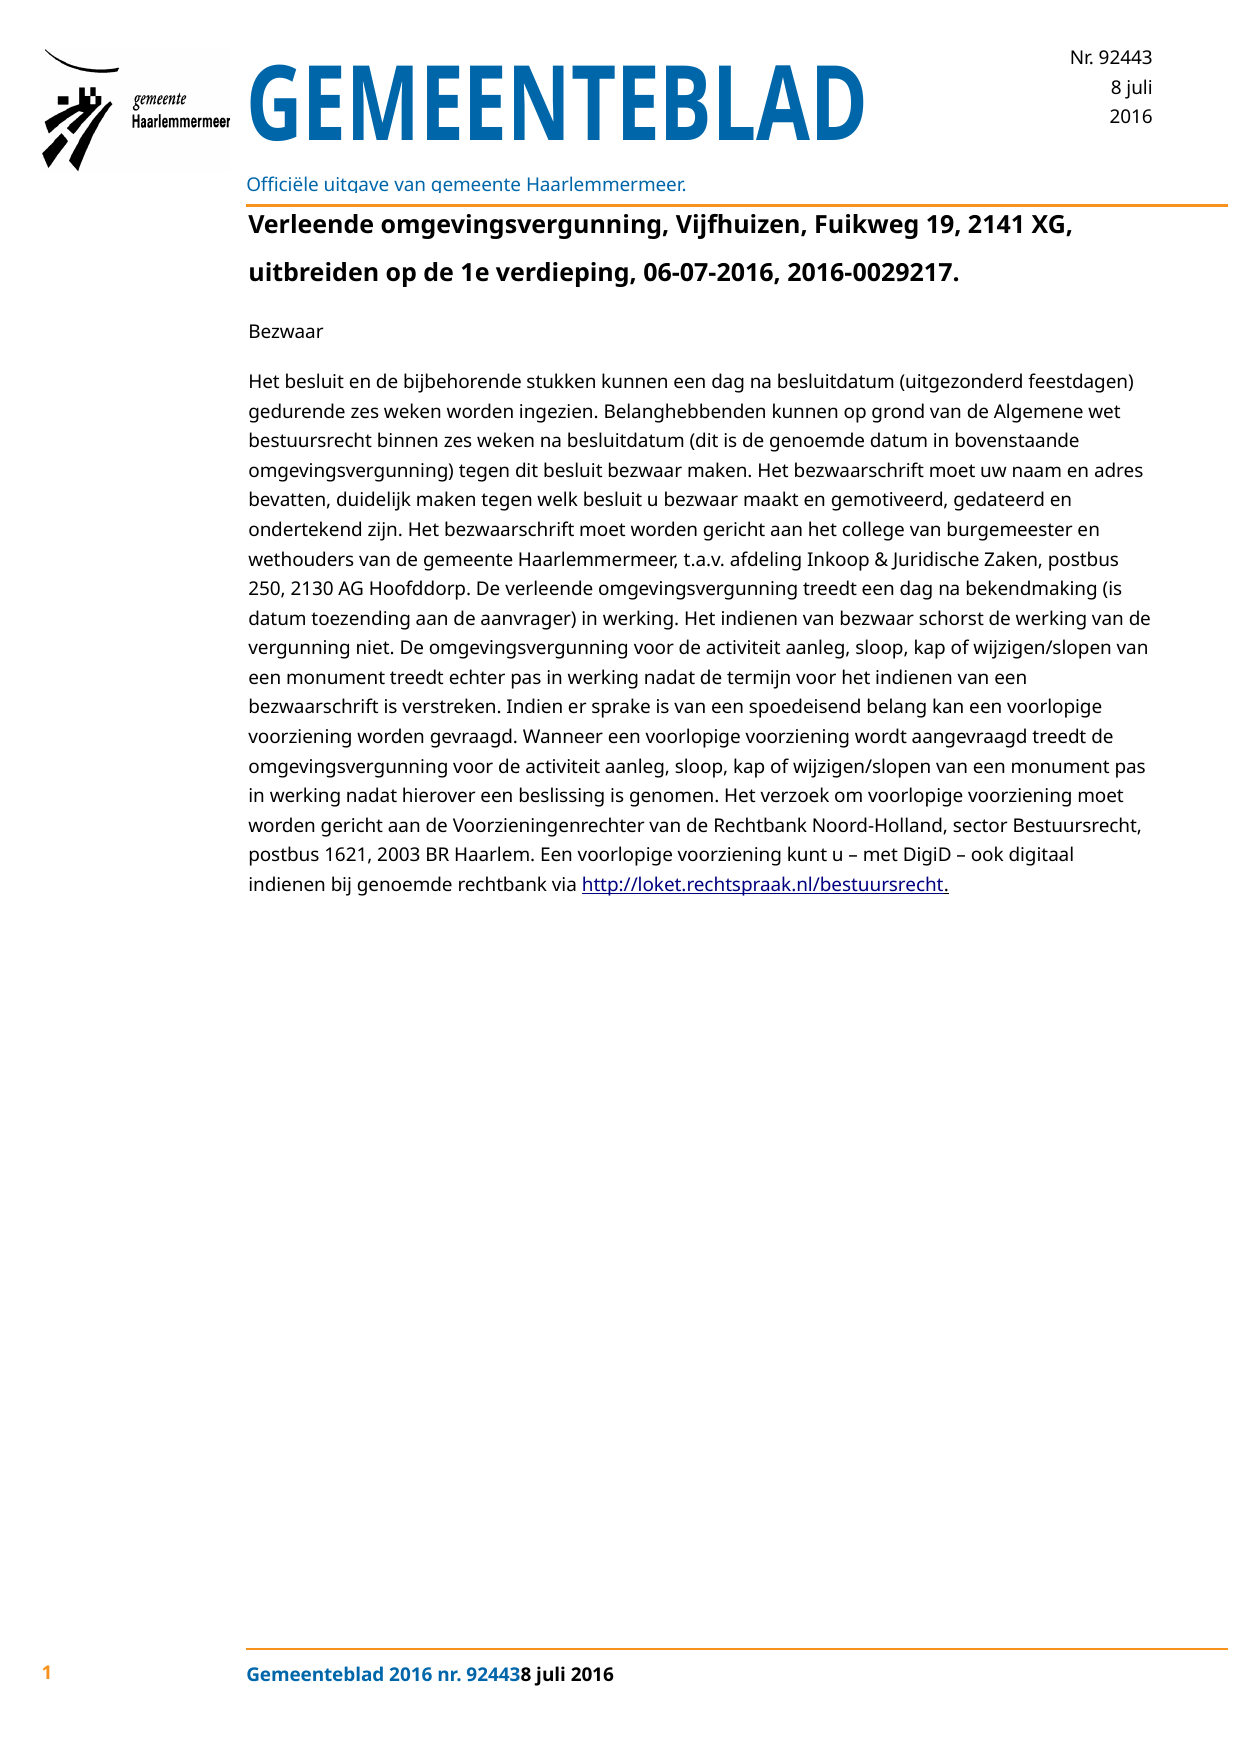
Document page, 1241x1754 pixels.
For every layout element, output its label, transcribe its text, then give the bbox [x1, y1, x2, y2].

text Bezwaar [248, 318, 1152, 344]
text Verleende omgevingsvergunning, Vijfhuizen, Fuikweg 19, 2141 XG, uitbreiden op de 1e verdieping, 06-07-2016, 2016-0029217. [248, 207, 1152, 288]
picture [41, 47, 231, 172]
text Het besluit en de bijbehorende stukken kunnen een dag na besluitdatum (uitgezonderd feestdagen) gedurende zes weken worden ingezien. Belanghebbenden kunnen op grond van de Algemene wet bestuursrecht binnen zes weken na besluitdatum (dit is de genoemde datum in bovenstaande omgevingsvergunning) tegen dit besluit bezwaar maken. Het bezwaarschrift moet uw naam en adres bevatten, duidelijk maken tegen welk besluit u bezwaar maakt en gemotiveerd, gedateerd en ondertekend zijn. Het bezwaarschrift moet worden gericht aan het college van burgemeester en wethouders van de gemeente Haarlemmermeer, t.a.v. afdeling Inkoop & Juridische Zaken, postbus 250, 2130 AG Hoofddorp. De verleende omgevingsvergunning treedt een dag na bekendmaking (is datum toezending aan de aanvrager) in werking. Het indienen van bezwaar schorst de werking van de vergunning niet. De omgevingsvergunning voor de activiteit aanleg, sloop, kap of wijzigen/slopen van een monument treedt echter pas in werking nadat de termijn voor het indienen van een bezwaarschrift is verstreken. Indien er sprake is van een spoedeisend belang kan een voorlopige voorziening worden gevraagd. Wanneer een voorlopige voorziening wordt aangevraagd treedt de omgevingsvergunning voor de activiteit aanleg, sloop, kap of wijzigen/slopen van een monument pas in werking nadat hierover een beslissing is genomen. Het verzoek om voorlopige voorziening moet worden gericht aan de Voorzieningenrechter van de Rechtbank Noord-Holland, sector Bestuursrecht, postbus 1621, 2003 BR Haarlem. Een voorlopige voorziening kunt u – met DigiD – ook digitaal indienen bij genoemde rechtbank via http://loket.rechtspraak.nl/bestuursrecht. [248, 368, 1152, 897]
